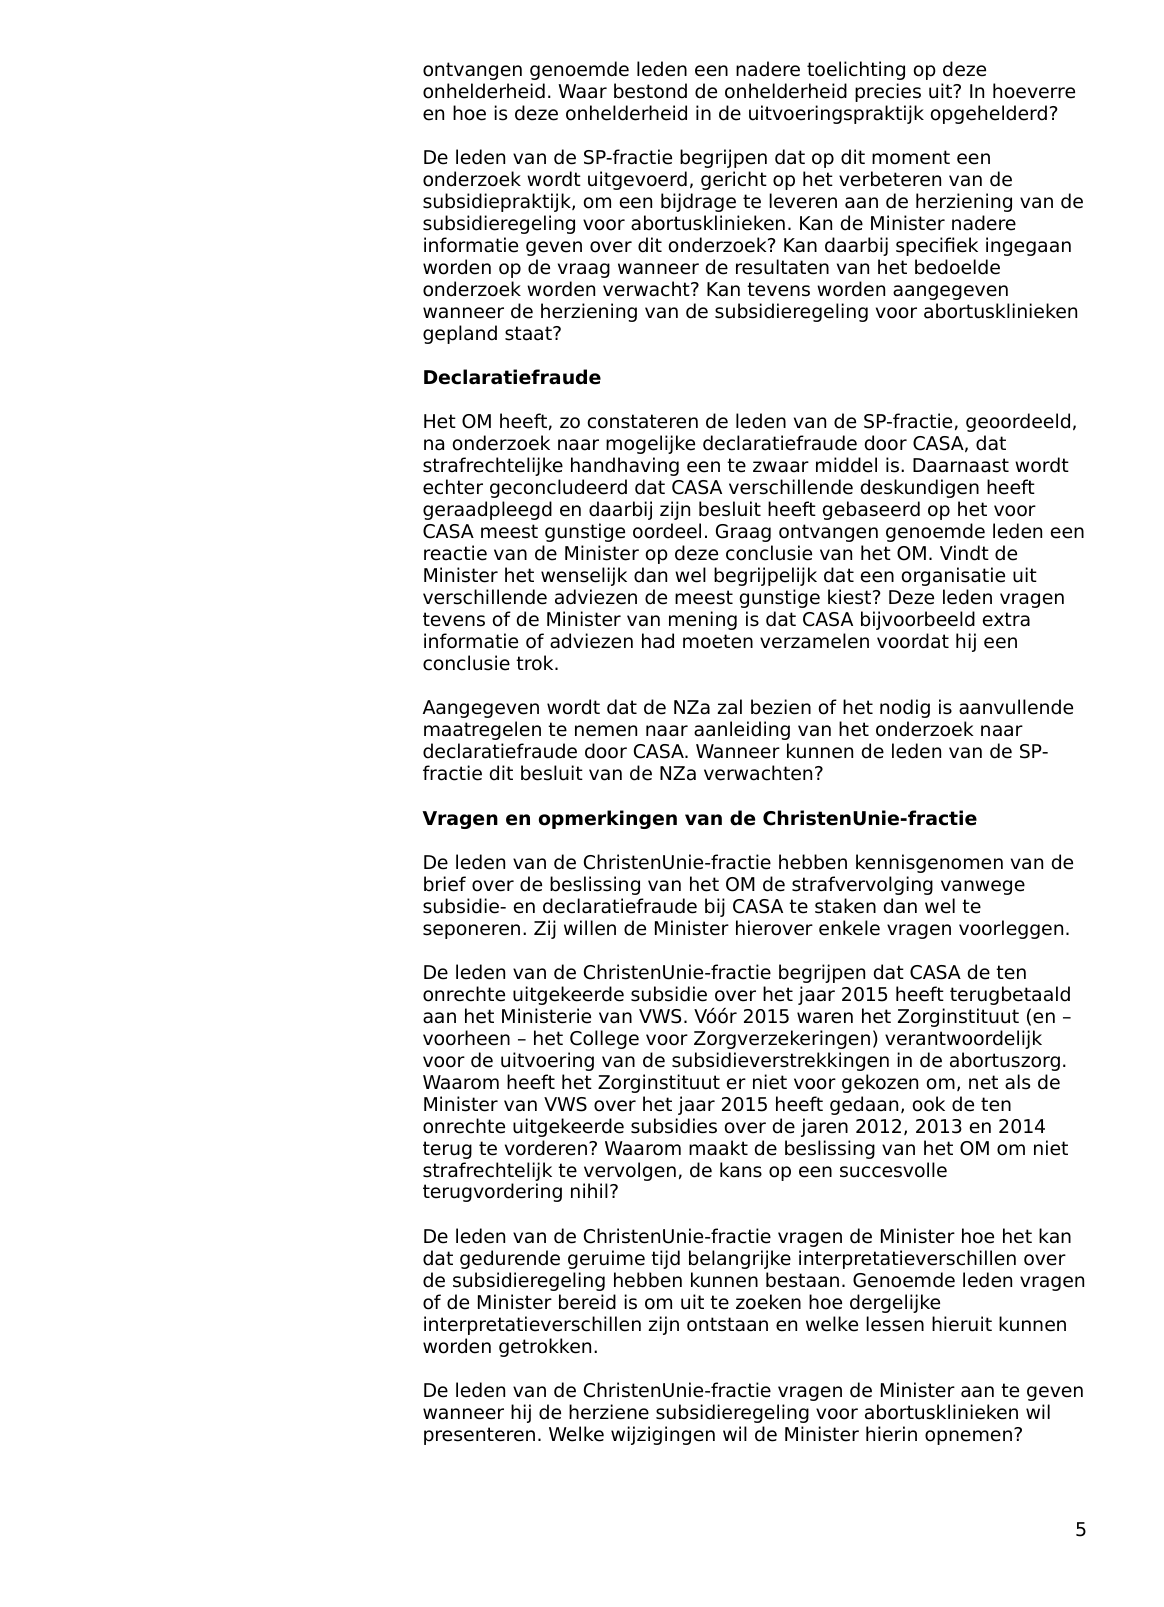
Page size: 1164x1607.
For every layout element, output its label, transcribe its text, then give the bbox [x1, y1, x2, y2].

text Het OM heeft, zo constateren de leden van de SP-fractie, geoordeeld, na onderzoek naar mogelijke declaratiefraude door CASA, dat strafrechtelijke handhaving een te zwaar middel is. Daarnaast wordt echter geconcludeerd dat CASA verschillende deskundigen heeft geraadpleegd en daarbij zijn besluit heeft gebaseerd op het voor CASA meest gunstige oordeel. Graag ontvangen genoemde leden een reactie van de Minister op deze conclusie van het OM. Vindt de Minister het wenselijk dan wel begrijpelijk dat een organisatie uit verschillende adviezen de meest gunstige kiest? Deze leden vragen tevens of de Minister van mening is dat CASA bijvoorbeeld extra informatie of adviezen had moeten verzamelen voordat hij een conclusie trok. [422, 411, 1087, 675]
text Aangegeven wordt dat de NZa zal bezien of het nodig is aanvullende maatregelen te nemen naar aanleiding van het onderzoek naar declaratiefraude door CASA. Wanneer kunnen de leden van de SP-fractie dit besluit van de NZa verwachten? [422, 697, 1087, 785]
text De leden van de SP-fractie begrijpen dat op dit moment een onderzoek wordt uitgevoerd, gericht op het verbeteren van de subsidiepraktijk, om een bijdrage te leveren aan de herziening van de subsidieregeling voor abortusklinieken. Kan de Minister nadere informatie geven over dit onderzoek? Kan daarbij specifiek ingegaan worden op de vraag wanneer de resultaten van het bedoelde onderzoek worden verwacht? Kan tevens worden aangegeven wanneer de herziening van de subsidieregeling voor abortusklinieken gepland staat? [422, 147, 1087, 345]
text De leden van de ChristenUnie-fractie vragen de Minister hoe het kan dat gedurende geruime tijd belangrijke interpretatieverschillen over de subsidieregeling hebben kunnen bestaan. Genoemde leden vragen of de Minister bereid is om uit te zoeken hoe dergelijke interpretatieverschillen zijn ontstaan en welke lessen hieruit kunnen worden getrokken. [422, 1226, 1087, 1357]
subtitle Vragen en opmerkingen van de ChristenUnie-fractie [422, 807, 1087, 829]
text ontvangen genoemde leden een nadere toelichting op deze onhelderheid. Waar bestond de onhelderheid precies uit? In hoeverre en hoe is deze onhelderheid in de uitvoeringspraktijk opgehelderd? [422, 59, 1087, 125]
text De leden van de ChristenUnie-fractie vragen de Minister aan te geven wanneer hij de herziene subsidieregeling voor abortusklinieken wil presenteren. Welke wijzigingen wil de Minister hierin opnemen? [422, 1380, 1087, 1446]
text De leden van de ChristenUnie-fractie hebben kennisgenomen van de brief over de beslissing van het OM de strafvervolging vanwege subsidie- en declaratiefraude bij CASA te staken dan wel te seponeren. Zij willen de Minister hierover enkele vragen voorleggen. [422, 852, 1087, 939]
subtitle Declaratiefraude [422, 367, 1087, 389]
text De leden van de ChristenUnie-fractie begrijpen dat CASA de ten onrechte uitgekeerde subsidie over het jaar 2015 heeft terugbetaald aan het Ministerie van VWS. Vóór 2015 waren het Zorginstituut (en – voorheen – het College voor Zorgverzekeringen) verantwoordelijk voor de uitvoering van de subsidieverstrekkingen in de abortuszorg. Waarom heeft het Zorginstituut er niet voor gekozen om, net als de Minister van VWS over het jaar 2015 heeft gedaan, ook de ten onrechte uitgekeerde subsidies over de jaren 2012, 2013 en 2014 terug te vorderen? Waarom maakt de beslissing van het OM om niet strafrechtelijk te vervolgen, de kans op een succesvolle terugvordering nihil? [422, 962, 1087, 1203]
